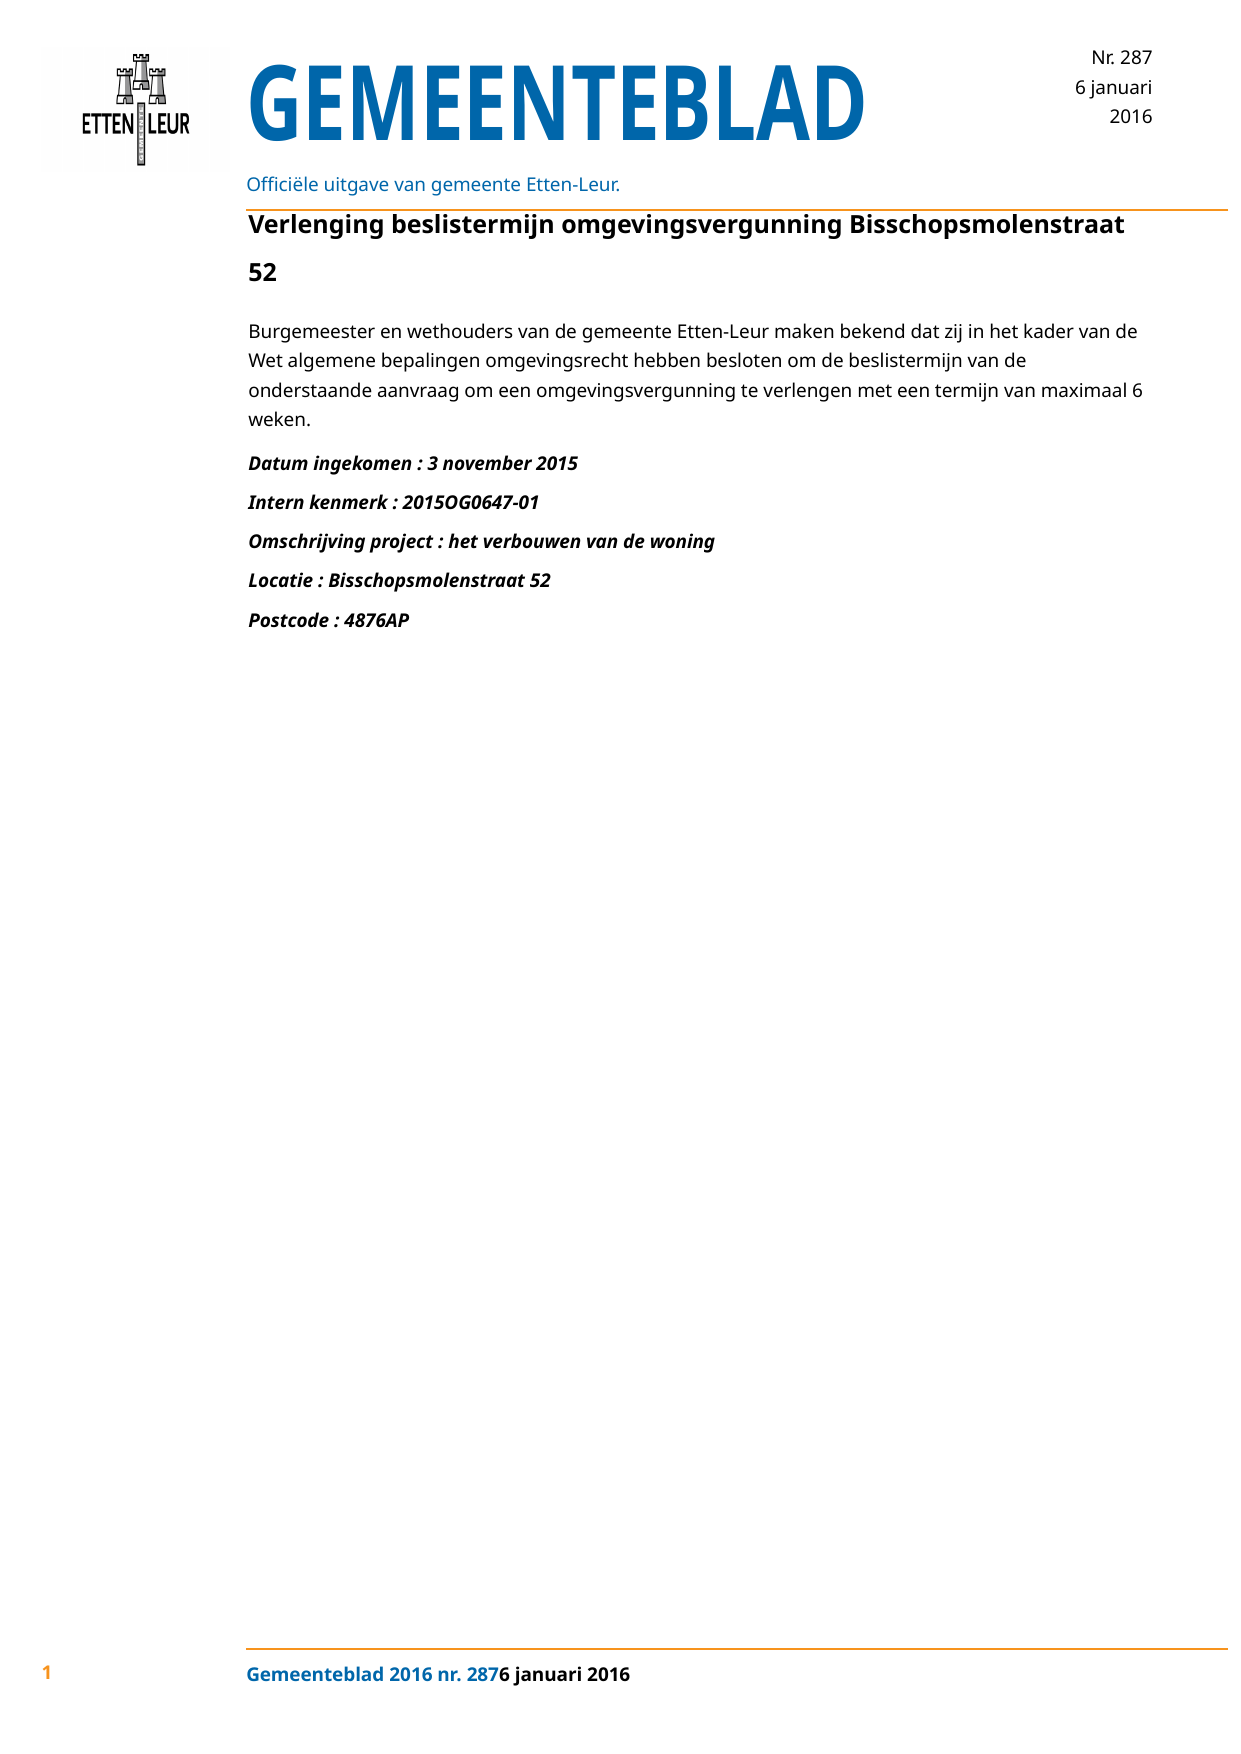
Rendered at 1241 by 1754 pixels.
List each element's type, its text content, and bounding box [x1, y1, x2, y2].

picture [41, 47, 231, 172]
text Postcode : 4876AP [248, 607, 1152, 633]
text Burgemeester en wethouders van de gemeente Etten-Leur maken bekend dat zij in het kader van de Wet algemene bepalingen omgevingsrecht hebben besloten om de beslistermijn van de onderstaande aanvraag om een omgevingsvergunning te verlengen met een termijn van maximaal 6 weken. [248, 318, 1152, 432]
text Datum ingekomen : 3 november 2015 [248, 450, 1152, 476]
text Locatie : Bisschopsmolenstraat 52 [248, 568, 1152, 593]
text Intern kenmerk : 2015OG0647-01 [248, 489, 1152, 515]
text Omschrijving project : het verbouwen van de woning [248, 528, 1152, 554]
text Verlenging beslistermijn omgevingsvergunning Bisschopsmolenstraat 52 [248, 211, 1152, 288]
